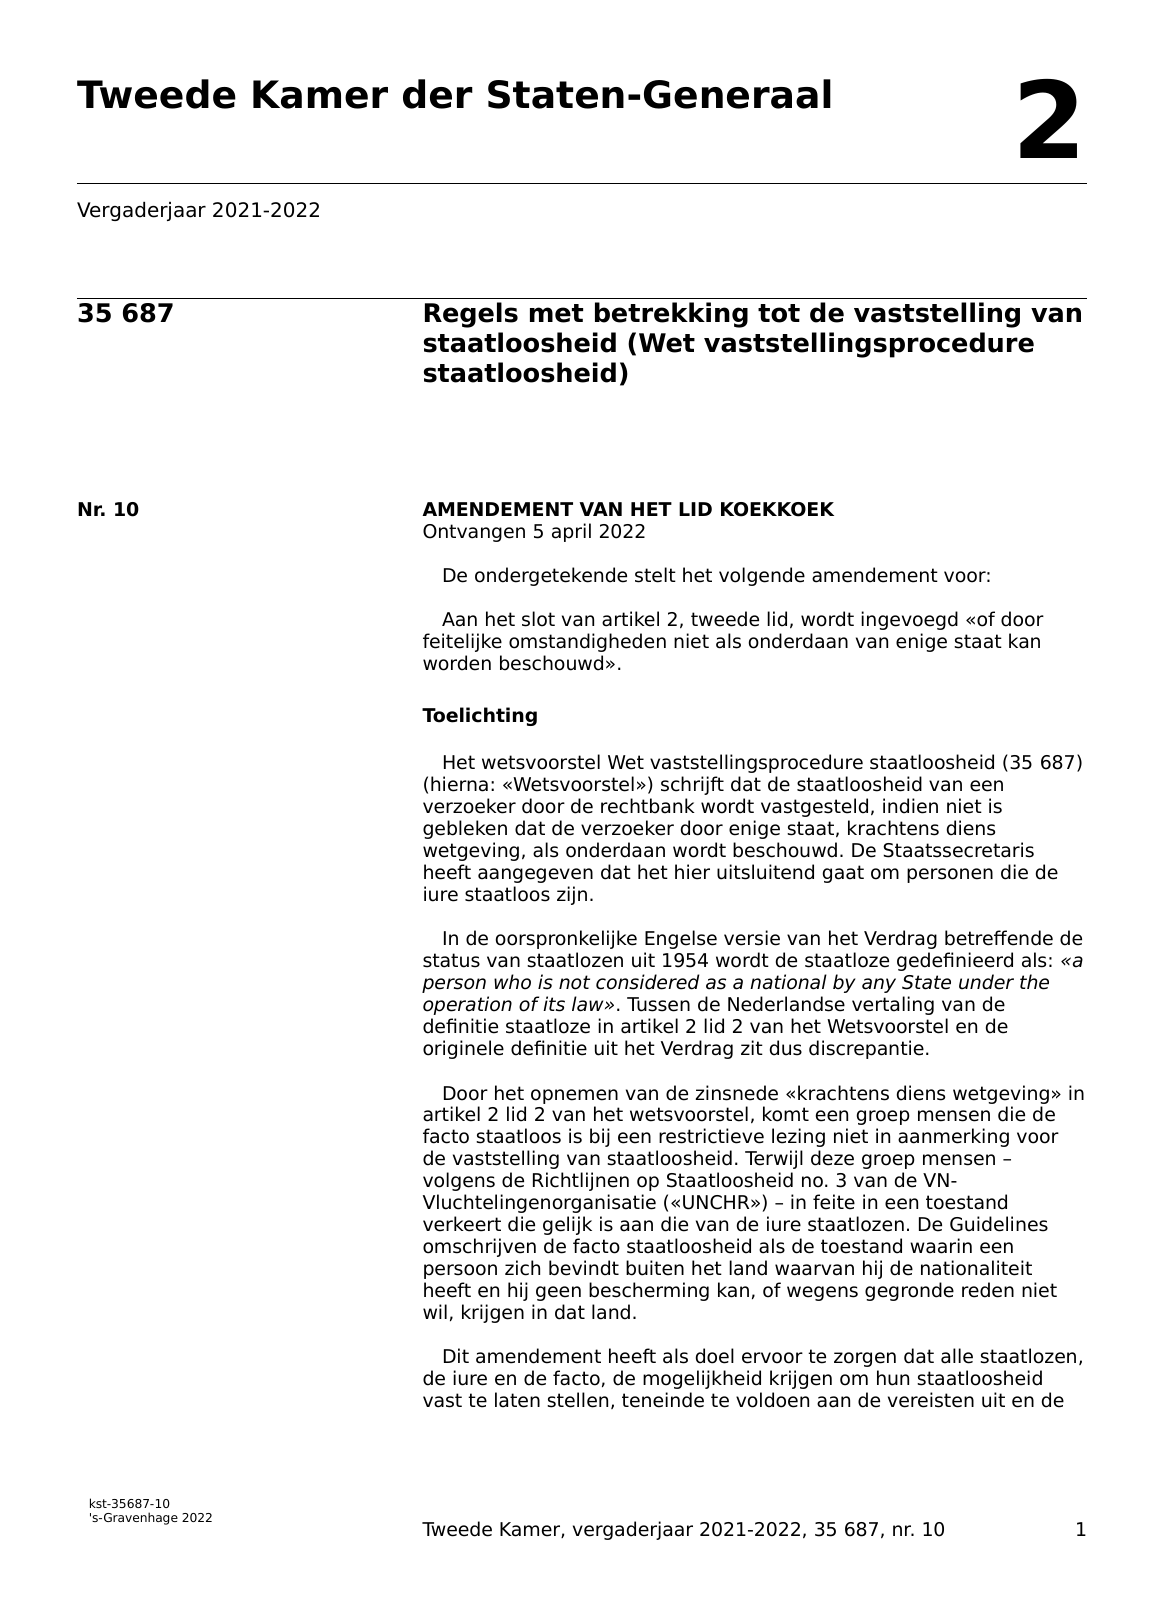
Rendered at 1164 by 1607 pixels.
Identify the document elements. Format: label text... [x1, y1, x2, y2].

text Dit amendement heeft als doel ervoor te zorgen dat alle staatlozen, de iure en de facto, de mogelijkheid krijgen om hun staatloosheid vast te laten stellen, teneinde te voldoen aan de vereisten uit en de [422, 1346, 1087, 1412]
text Door het opnemen van de zinsnede «krachtens diens wetgeving» in artikel 2 lid 2 van het wetsvoorstel, komt een groep mensen die de facto staatloos is bij een restrictieve lezing niet in aanmerking voor de vaststelling van staatloosheid. Terwijl deze groep mensen – volgens de Richtlijnen op Staatloosheid no. 3 van de VN-Vluchtelingenorganisatie («UNCHR») – in feite in een toestand verkeert die gelijk is aan die van de iure staatlozen. De Guidelines omschrijven de facto staatloosheid als de toestand waarin een persoon zich bevindt buiten het land waarvan hij de nationaliteit heeft en hij geen bescherming kan, of wegens gegronde reden niet wil, krijgen in dat land. [422, 1082, 1087, 1324]
table_cell Vergaderjaar 2021-2022 [77, 184, 1087, 298]
subtitle Toelichting [422, 705, 1087, 727]
text De ondergetekende stelt het volgende amendement voor: [422, 565, 1087, 587]
text In de oorspronkelijke Engelse versie van het Verdrag betreffende de status van staatlozen uit 1954 wordt de staatloze gedefinieerd als: «a person who is not considered as a national by any State under the operation of its law». Tussen de Nederlandse vertaling van de definitie staatloze in artikel 2 lid 2 van het Wetsvoorstel en de originele definitie uit het Verdrag zit dus discrepantie. [422, 928, 1087, 1060]
subtitle 35 687 Regels met betrekking tot de vaststelling van staatloosheid (Wet vaststellingsprocedure staatloosheid) [77, 299, 1087, 388]
text Het wetsvoorstel Wet vaststellingsprocedure staatloosheid (35 687) (hierna: «Wetsvoorstel») schrijft dat de staatloosheid van een verzoeker door de rechtbank wordt vastgesteld, indien niet is gebleken dat de verzoeker door enige staat, krachtens diens wetgeving, als onderdaan wordt beschouwd. De Staatssecretaris heeft aangegeven dat het hier uitsluitend gaat om personen die de iure staatloos zijn. [422, 752, 1087, 906]
subtitle Nr. 10 AMENDEMENT VAN HET LID KOEKKOEK [77, 499, 1087, 521]
text 's-Gravenhage 2022 [88, 1511, 323, 1525]
table_header 2 [886, 59, 1087, 183]
text kst-35687-10 [88, 1497, 323, 1511]
text Aan het slot van artikel 2, tweede lid, wordt ingevoegd «of door feitelijke omstandigheden niet als onderdaan van enige staat kan worden beschouwd». [422, 609, 1087, 675]
text Ontvangen 5 april 2022 [422, 521, 1087, 543]
table_header Tweede Kamer der Staten-Generaal [77, 59, 886, 183]
